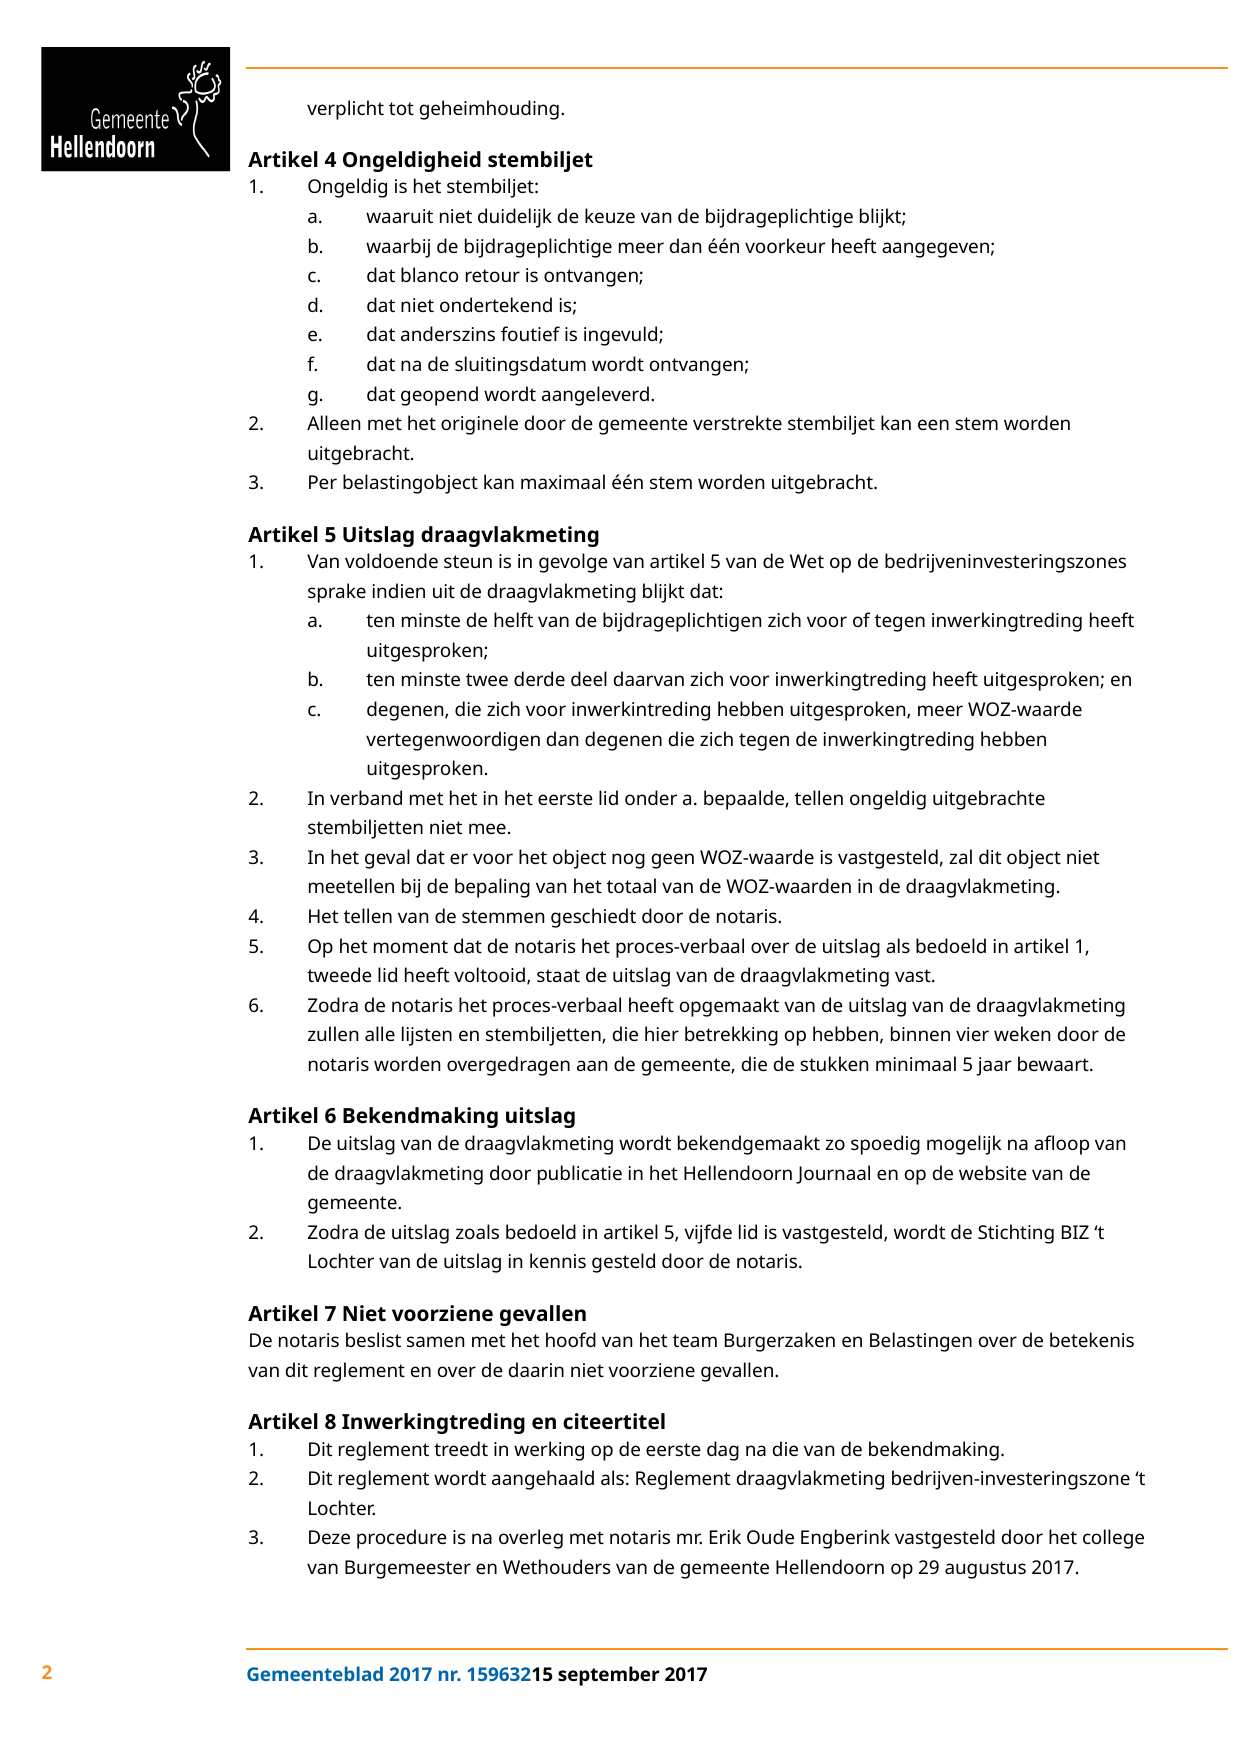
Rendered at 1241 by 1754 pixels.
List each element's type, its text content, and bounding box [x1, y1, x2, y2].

list Dit reglement treedt in werking op de eerste dag na die van de bekendmaking. [248, 1436, 1152, 1461]
text Artikel 5 Uitslag draagvlakmeting [248, 520, 1152, 548]
list Dit reglement wordt aangehaald als: Reglement draagvlakmeting bedrijven-investeringszone ‘t Lochter. [248, 1465, 1152, 1521]
list De uitslag van de draagvlakmeting wordt bekendgemaakt zo spoedig mogelijk na afloop van de draagvlakmeting door publicatie in het Hellendoorn Journaal en op de website van de gemeente. [248, 1130, 1152, 1215]
list dat niet ondertekend is; [307, 292, 1152, 318]
list Ongeldig is het stembiljet: [248, 174, 1152, 199]
text Artikel 7 Niet voorziene gevallen [248, 1299, 1152, 1327]
text Artikel 6 Bekendmaking uitslag [248, 1102, 1152, 1130]
list Zodra de notaris het proces-verbaal heeft opgemaakt van de uitslag van de draagvlakmeting zullen alle lijsten en stembiljetten, die hier betrekking op hebben, binnen vier weken door de notaris worden overgedragen aan de gemeente, die de stukken minimaal 5 jaar bewaart. [248, 992, 1152, 1077]
list Van voldoende steun is in gevolge van artikel 5 van de Wet op de bedrijveninvesteringszones sprake indien uit de draagvlakmeting blijkt dat: [248, 548, 1152, 604]
list Deze procedure is na overleg met notaris mr. Erik Oude Engberink vastgesteld door het college van Burgemeester en Wethouders van de gemeente Hellendoorn op 29 augustus 2017. [248, 1524, 1152, 1580]
list dat na de sluitingsdatum wordt ontvangen; [307, 351, 1152, 377]
list waarbij de bijdrageplichtige meer dan één voorkeur heeft aangegeven; [307, 233, 1152, 258]
text Artikel 8 Inwerkingtreding en citeertitel [248, 1407, 1152, 1436]
list dat blanco retour is ontvangen; [307, 262, 1152, 288]
list dat geopend wordt aangeleverd. [307, 381, 1152, 406]
list dat anderszins foutief is ingevuld; [307, 322, 1152, 347]
list ten minste de helft van de bijdrageplichtigen zich voor of tegen inwerkingtreding heeft uitgesproken; [307, 607, 1152, 663]
list In het geval dat er voor het object nog geen WOZ-waarde is vastgesteld, zal dit object niet meetellen bij de bepaling van het totaal van de WOZ-waarden in de draagvlakmeting. [248, 844, 1152, 899]
list In verband met het in het eerste lid onder a. bepaalde, tellen ongeldig uitgebrachte stembiljetten niet mee. [248, 785, 1152, 840]
text De notaris beslist samen met het hoofd van het team Burgerzaken en Belastingen over de betekenis van dit reglement en over de daarin niet voorziene gevallen. [248, 1327, 1152, 1383]
text Artikel 4 Ongeldigheid stembiljet [248, 145, 1152, 174]
picture [41, 47, 231, 172]
list verplicht tot geheimhouding. [248, 95, 1152, 121]
list waaruit niet duidelijk de keuze van de bijdrageplichtige blijkt; [307, 203, 1152, 229]
list degenen, die zich voor inwerkintreding hebben uitgesproken, meer WOZ-waarde vertegenwoordigen dan degenen die zich tegen de inwerkingtreding hebben uitgesproken. [307, 696, 1152, 781]
list Per belastingobject kan maximaal één stem worden uitgebracht. [248, 469, 1152, 495]
list Op het moment dat de notaris het proces-verbaal over de uitslag als bedoeld in artikel 1, tweede lid heeft voltooid, staat de uitslag van de draagvlakmeting vast. [248, 933, 1152, 988]
list ten minste twee derde deel daarvan zich voor inwerkingtreding heeft uitgesproken; en [307, 667, 1152, 692]
list Zodra de uitslag zoals bedoeld in artikel 5, vijfde lid is vastgesteld, wordt de Stichting BIZ ‘t Lochter van de uitslag in kennis gesteld door de notaris. [248, 1219, 1152, 1274]
list Het tellen van de stemmen geschiedt door de notaris. [248, 903, 1152, 929]
list Alleen met het originele door de gemeente verstrekte stembiljet kan een stem worden uitgebracht. [248, 410, 1152, 466]
